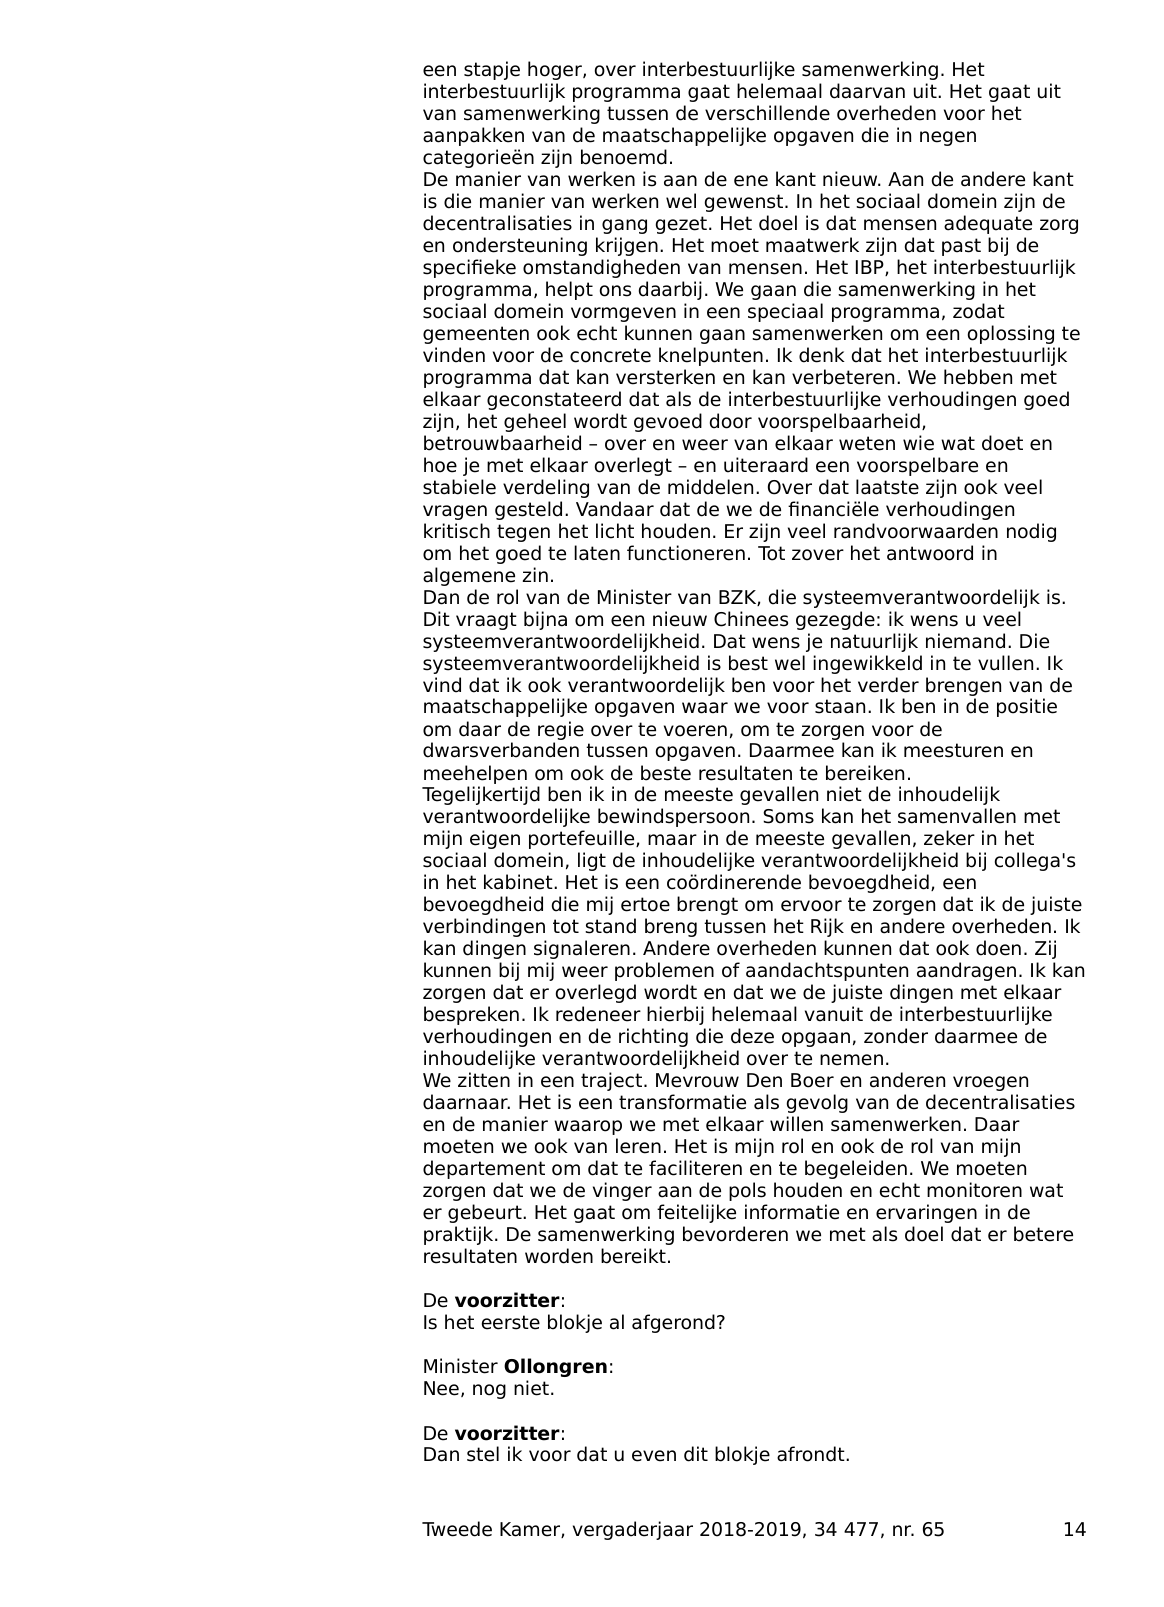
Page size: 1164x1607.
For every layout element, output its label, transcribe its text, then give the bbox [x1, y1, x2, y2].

text Tegelijkertijd ben ik in de meeste gevallen niet de inhoudelijk verantwoordelijke bewindspersoon. Soms kan het samenvallen met mijn eigen portefeuille, maar in de meeste gevallen, zeker in het sociaal domein, ligt de inhoudelijke verantwoordelijkheid bij collega's in het kabinet. Het is een coördinerende bevoegdheid, een bevoegdheid die mij ertoe brengt om ervoor te zorgen dat ik de juiste verbindingen tot stand breng tussen het Rijk en andere overheden. Ik kan dingen signaleren. Andere overheden kunnen dat ook doen. Zij kunnen bij mij weer problemen of aandachtspunten aandragen. Ik kan zorgen dat er overlegd wordt en dat we de juiste dingen met elkaar bespreken. Ik redeneer hierbij helemaal vanuit de interbestuurlijke verhoudingen en de richting die deze opgaan, zonder daarmee de inhoudelijke verantwoordelijkheid over te nemen. [422, 784, 1087, 1070]
text De manier van werken is aan de ene kant nieuw. Aan de andere kant is die manier van werken wel gewenst. In het sociaal domein zijn de decentralisaties in gang gezet. Het doel is dat mensen adequate zorg en ondersteuning krijgen. Het moet maatwerk zijn dat past bij de specifieke omstandigheden van mensen. Het IBP, het interbestuurlijk programma, helpt ons daarbij. We gaan die samenwerking in het sociaal domein vormgeven in een speciaal programma, zodat gemeenten ook echt kunnen gaan samenwerken om een oplossing te vinden voor de concrete knelpunten. Ik denk dat het interbestuurlijk programma dat kan versterken en kan verbeteren. We hebben met elkaar geconstateerd dat als de interbestuurlijke verhoudingen goed zijn, het geheel wordt gevoed door voorspelbaarheid, betrouwbaarheid – over en weer van elkaar weten wie wat doet en hoe je met elkaar overlegt – en uiteraard een voorspelbare en stabiele verdeling van de middelen. Over dat laatste zijn ook veel vragen gesteld. Vandaar dat de we de financiële verhoudingen kritisch tegen het licht houden. Er zijn veel randvoorwaarden nodig om het goed te laten functioneren. Tot zover het antwoord in algemene zin. [422, 169, 1087, 587]
text We zitten in een traject. Mevrouw Den Boer en anderen vroegen daarnaar. Het is een transformatie als gevolg van de decentralisaties en de manier waarop we met elkaar willen samenwerken. Daar moeten we ook van leren. Het is mijn rol en ook de rol van mijn departement om dat te faciliteren en te begeleiden. We moeten zorgen dat we de vinger aan de pols houden en echt monitoren wat er gebeurt. Het gaat om feitelijke informatie en ervaringen in de praktijk. De samenwerking bevorderen we met als doel dat er betere resultaten worden bereikt. [422, 1070, 1087, 1268]
text Dan stel ik voor dat u even dit blokje afrondt. [422, 1444, 1087, 1466]
text Minister Ollongren: [422, 1356, 1087, 1378]
text Nee, nog niet. [422, 1378, 1087, 1400]
text Dan de rol van de Minister van BZK, die systeemverantwoordelijk is. Dit vraagt bijna om een nieuw Chinees gezegde: ik wens u veel systeemverantwoordelijkheid. Dat wens je natuurlijk niemand. Die systeemverantwoordelijkheid is best wel ingewikkeld in te vullen. Ik vind dat ik ook verantwoordelijk ben voor het verder brengen van de maatschappelijke opgaven waar we voor staan. Ik ben in de positie om daar de regie over te voeren, om te zorgen voor de dwarsverbanden tussen opgaven. Daarmee kan ik meesturen en meehelpen om ook de beste resultaten te bereiken. [422, 587, 1087, 784]
text De voorzitter: [422, 1422, 1087, 1444]
text een stapje hoger, over interbestuurlijke samenwerking. Het interbestuurlijk programma gaat helemaal daarvan uit. Het gaat uit van samenwerking tussen de verschillende overheden voor het aanpakken van de maatschappelijke opgaven die in negen categorieën zijn benoemd. [422, 59, 1087, 169]
text Is het eerste blokje al afgerond? [422, 1312, 1087, 1334]
text De voorzitter: [422, 1290, 1087, 1312]
